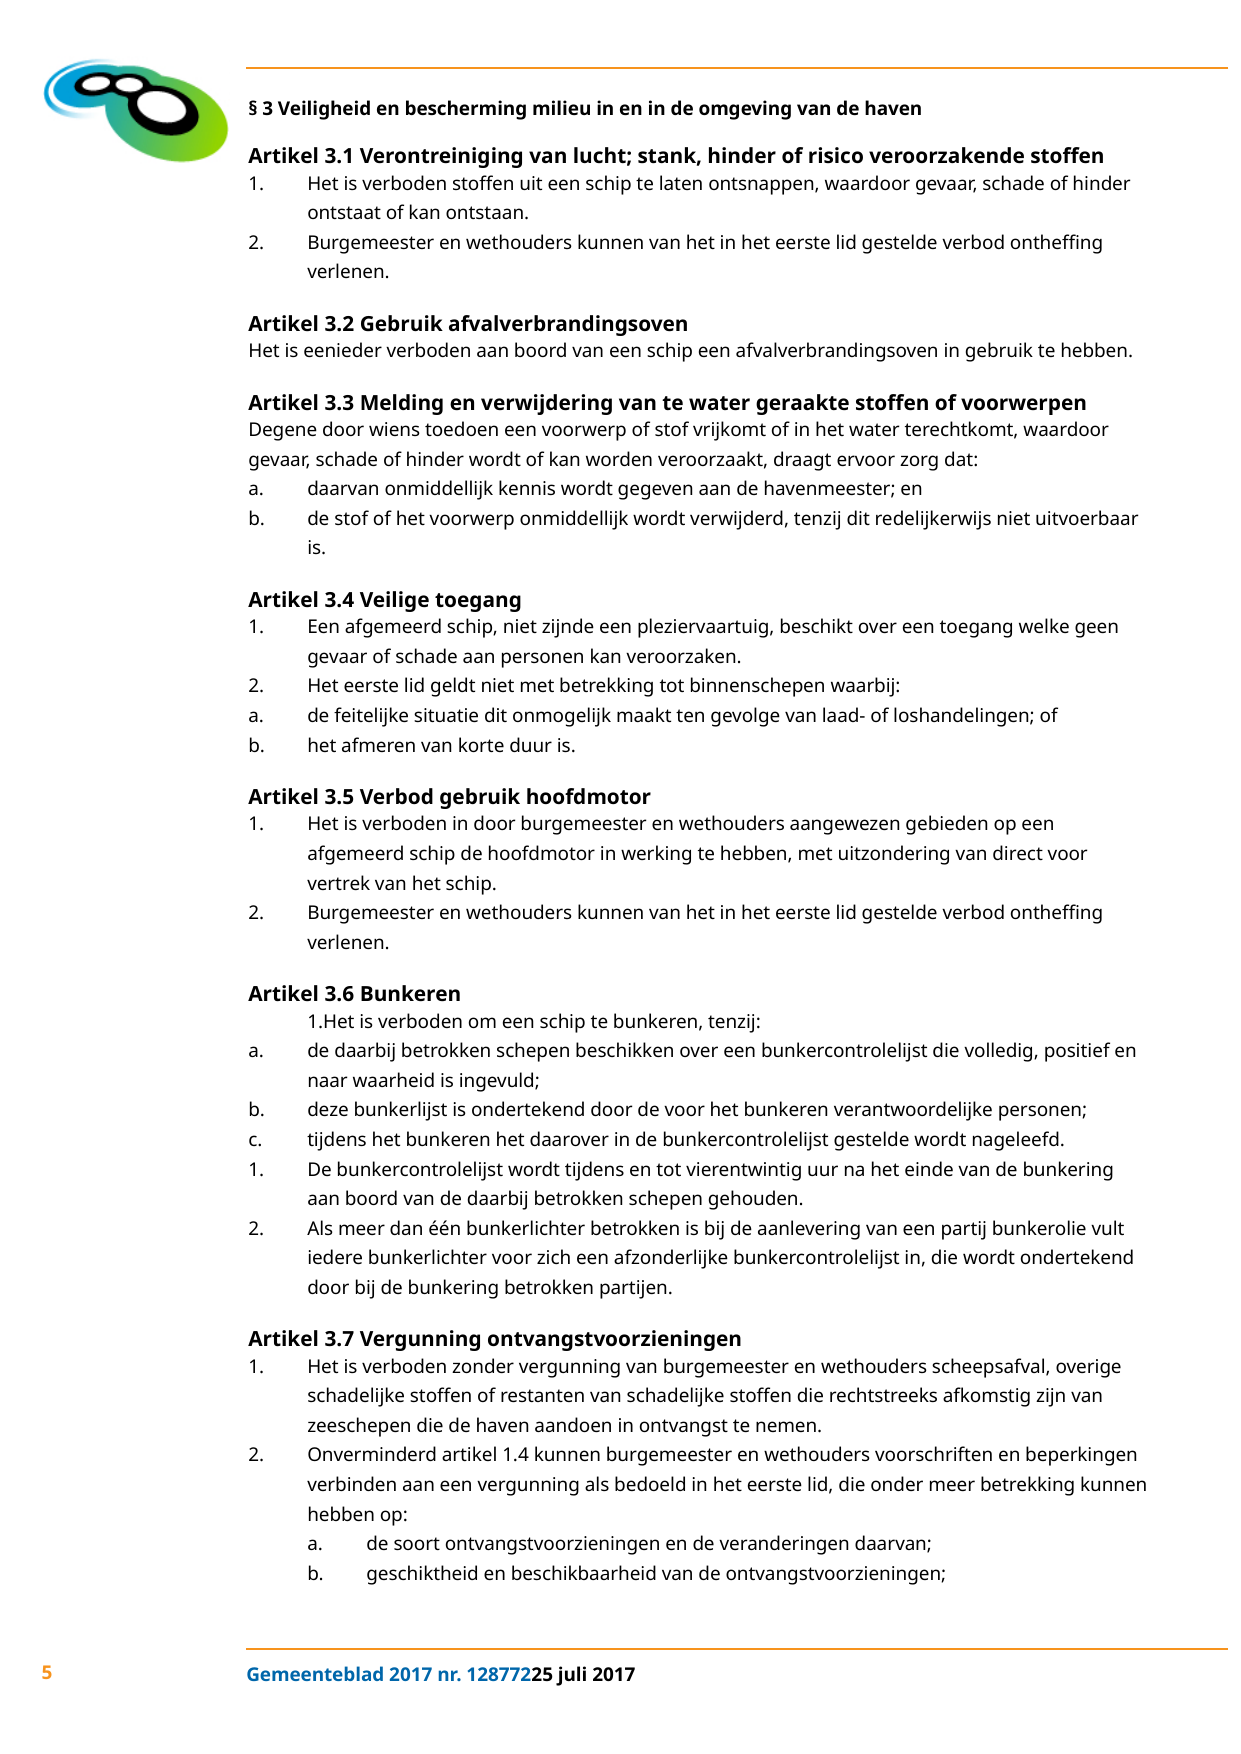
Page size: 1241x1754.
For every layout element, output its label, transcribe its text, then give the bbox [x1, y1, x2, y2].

text Artikel 3.4 Veilige toegang [248, 585, 1152, 613]
list Als meer dan één bunkerlichter betrokken is bij de aanlevering van een partij bunkerolie vult iedere bunkerlichter voor zich een afzonderlijke bunkercontrolelijst in, die wordt ondertekend door bij de bunkering betrokken partijen. [248, 1215, 1152, 1300]
text Artikel 3.2 Gebruik afvalverbrandingsoven [248, 309, 1152, 337]
list Het is verboden in door burgemeester en wethouders aangewezen gebieden op een afgemeerd schip de hoofdmotor in werking te hebben, met uitzondering van direct voor vertrek van het schip. [248, 811, 1152, 896]
list het afmeren van korte duur is. [248, 732, 1152, 757]
text Artikel 3.3 Melding en verwijdering van te water geraakte stoffen of voorwerpen [248, 388, 1152, 416]
list Burgemeester en wethouders kunnen van het in het eerste lid gestelde verbod ontheffing verlenen. [248, 229, 1152, 284]
text Degene door wiens toedoen een voorwerp of stof vrijkomt of in het water terechtkomt, waardoor gevaar, schade of hinder wordt of kan worden veroorzaakt, draagt ervoor zorg dat: [248, 416, 1152, 472]
list Het eerste lid geldt niet met betrekking tot binnenschepen waarbij: [248, 673, 1152, 698]
list de soort ontvangstvoorzieningen en de veranderingen daarvan; [307, 1530, 1152, 1556]
text § 3 Veiligheid en bescherming milieu in en in de omgeving van de haven [248, 95, 1152, 121]
picture [41, 47, 231, 172]
text Artikel 3.1 Verontreiniging van lucht; stank, hinder of risico veroorzakende stoffen [248, 141, 1152, 170]
list deze bunkerlijst is ondertekend door de voor het bunkeren verantwoordelijke personen; [248, 1097, 1152, 1122]
text Artikel 3.5 Verbod gebruik hoofdmotor [248, 782, 1152, 811]
list de stof of het voorwerp onmiddellijk wordt verwijderd, tenzij dit redelijkerwijs niet uitvoerbaar is. [248, 505, 1152, 560]
list 1.Het is verboden om een schip te bunkeren, tenzij: [248, 1008, 1152, 1033]
list Het is verboden stoffen uit een schip te laten ontsnappen, waardoor gevaar, schade of hinder ontstaat of kan ontstaan. [248, 170, 1152, 225]
list De bunkercontrolelijst wordt tijdens en tot vierentwintig uur na het einde van de bunkering aan boord van de daarbij betrokken schepen gehouden. [248, 1156, 1152, 1211]
list tijdens het bunkeren het daarover in de bunkercontrolelijst gestelde wordt nageleefd. [248, 1126, 1152, 1152]
list Het is verboden zonder vergunning van burgemeester en wethouders scheepsafval, overige schadelijke stoffen of restanten van schadelijke stoffen die rechtstreeks afkomstig zijn van zeeschepen die de haven aandoen in ontvangst te nemen. [248, 1353, 1152, 1438]
text Artikel 3.6 Bunkeren [248, 979, 1152, 1008]
list Een afgemeerd schip, niet zijnde een pleziervaartuig, beschikt over een toegang welke geen gevaar of schade aan personen kan veroorzaken. [248, 613, 1152, 669]
list Onverminderd artikel 1.4 kunnen burgemeester en wethouders voorschriften en beperkingen verbinden aan een vergunning als bedoeld in het eerste lid, die onder meer betrekking kunnen hebben op: [248, 1442, 1152, 1527]
list geschiktheid en beschikbaarheid van de ontvangstvoorzieningen; [307, 1560, 1152, 1586]
list de feitelijke situatie dit onmogelijk maakt ten gevolge van laad- of loshandelingen; of [248, 702, 1152, 728]
list Burgemeester en wethouders kunnen van het in het eerste lid gestelde verbod ontheffing verlenen. [248, 899, 1152, 955]
text Het is eenieder verboden aan boord van een schip een afvalverbrandingsoven in gebruik te hebben. [248, 337, 1152, 363]
list de daarbij betrokken schepen beschikken over een bunkercontrolelijst die volledig, positief en naar waarheid is ingevuld; [248, 1037, 1152, 1093]
list daarvan onmiddellijk kennis wordt gegeven aan de havenmeester; en [248, 475, 1152, 501]
text Artikel 3.7 Vergunning ontvangstvoorzieningen [248, 1324, 1152, 1353]
